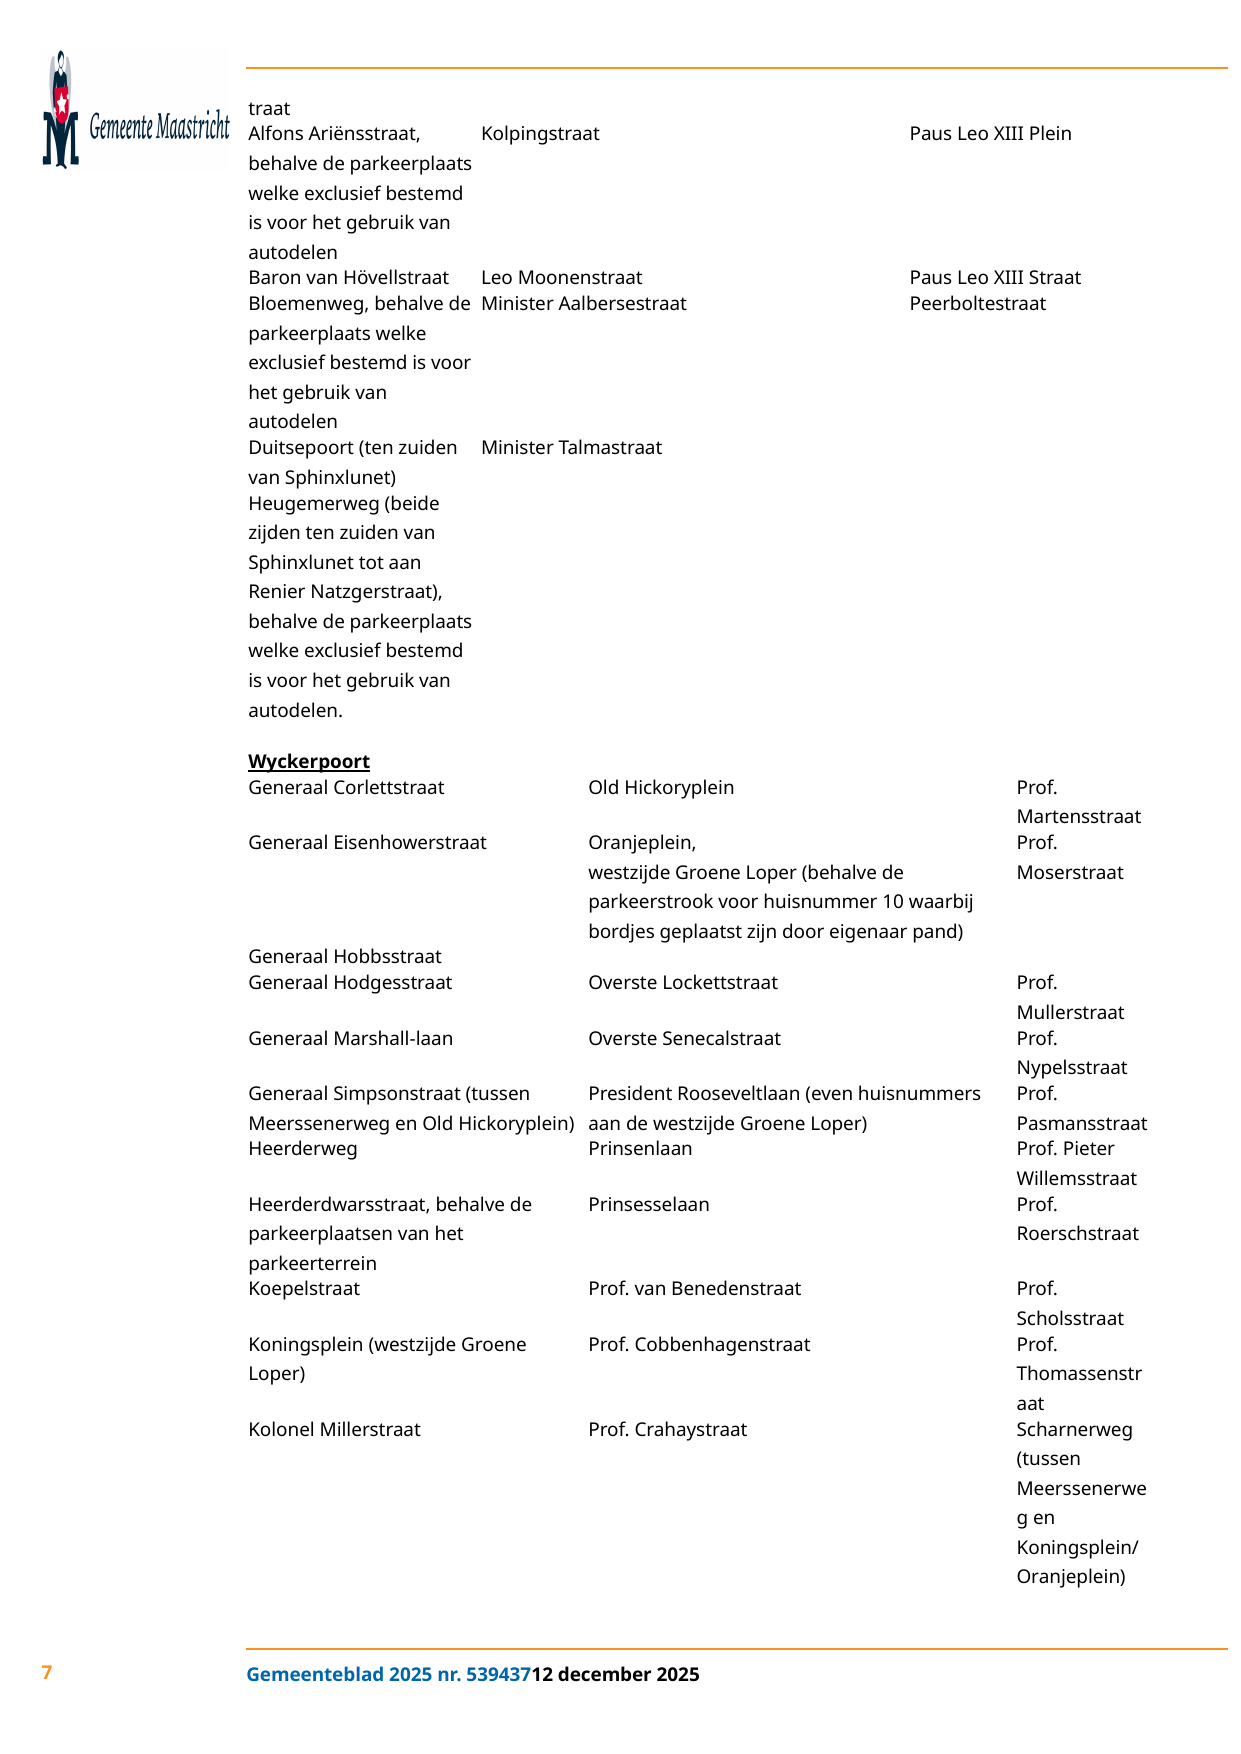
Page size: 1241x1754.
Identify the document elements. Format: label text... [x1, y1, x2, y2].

table_cell Paus Leo XIII Straat [909, 265, 1152, 290]
table_cell Heerderweg [248, 1135, 588, 1191]
table_cell Generaal Eisenhowerstraat [248, 829, 588, 944]
table_cell Duitsepoort (ten zuiden van Sphinxlunet) [248, 434, 481, 490]
table_cell Prof. Nypelsstraat [1016, 1025, 1152, 1080]
table_cell Wyckerpoort [248, 748, 1152, 774]
table_cell Bloemenweg, behalve de parkeerplaats welke exclusief bestemd is voor het gebruik van autodelen [248, 290, 481, 434]
picture [41, 47, 231, 172]
table_cell Prof. Martensstraat [1016, 774, 1152, 829]
table_cell traat [248, 95, 481, 121]
table_cell [909, 490, 1152, 722]
table_cell Old Hickoryplein [588, 774, 1016, 829]
table_cell Prof. Mullerstraat [1016, 970, 1152, 1025]
table_cell [909, 95, 1152, 121]
table_cell Prinsenlaan [588, 1135, 1016, 1191]
table_cell Prof. Pasmansstraat [1016, 1080, 1152, 1135]
table_cell Generaal Corlettstraat [248, 774, 588, 829]
table_cell Generaal Hodgesstraat [248, 970, 588, 1025]
table_cell Kolonel Millerstraat [248, 1416, 588, 1589]
table_cell Overste Senecalstraat [588, 1025, 1016, 1080]
table_cell Generaal Marshall-laan [248, 1025, 588, 1080]
table_cell Prof. Crahaystraat [588, 1416, 1016, 1589]
table_cell Generaal Hobbsstraat [248, 944, 588, 969]
table_cell Prinsesselaan [588, 1191, 1016, 1276]
table_cell Prof. Roerschstraat [1016, 1191, 1152, 1276]
table_cell Leo Moonenstraat [481, 265, 909, 290]
table_cell [481, 490, 909, 722]
table_cell Baron van Hövellstraat [248, 265, 481, 290]
table_cell Kolpingstraat [481, 121, 909, 264]
table_cell Minister Talmastraat [481, 434, 909, 490]
table_cell [248, 723, 1152, 748]
table_cell Prof. Scholsstraat [1016, 1276, 1152, 1331]
table_cell Heerderdwarsstraat, behalve de parkeerplaatsen van het parkeerterrein [248, 1191, 588, 1276]
table_cell Prof. Cobbenhagenstraat [588, 1331, 1016, 1416]
table_cell Overste Lockettstraat [588, 970, 1016, 1025]
table_cell President Rooseveltlaan (even huisnummers aan de westzijde Groene Loper) [588, 1080, 1016, 1135]
table_cell Heugemerweg (beide zijden ten zuiden van Sphinxlunet tot aan Renier Natzgerstraat), behalve de parkeerplaats welke exclusief bestemd is voor het gebruik van autodelen. [248, 490, 481, 722]
table_cell Generaal Simpsonstraat (tussen Meerssenerweg en Old Hickoryplein) [248, 1080, 588, 1135]
table_cell Oranjeplein, westzijde Groene Loper (behalve de parkeerstrook voor huisnummer 10 waarbij bordjes geplaatst zijn door eigenaar pand) [588, 829, 1016, 944]
table_cell Paus Leo XIII Plein [909, 121, 1152, 264]
table_cell [481, 95, 909, 121]
table_cell Scharnerweg (tussen Meerssenerweg en Koningsplein/Oranjeplein) [1016, 1416, 1152, 1589]
table_cell Prof. Pieter Willemsstraat [1016, 1135, 1152, 1191]
table_cell [909, 434, 1152, 490]
table_cell Peerboltestraat [909, 290, 1152, 434]
table_cell [588, 944, 1016, 969]
table_cell Alfons Ariënsstraat, behalve de parkeerplaats welke exclusief bestemd is voor het gebruik van autodelen [248, 121, 481, 264]
table_cell [1016, 944, 1152, 969]
table_cell Minister Aalbersestraat [481, 290, 909, 434]
table_cell Prof. van Benedenstraat [588, 1276, 1016, 1331]
table_cell Koepelstraat [248, 1276, 588, 1331]
table_cell Prof. Moserstraat [1016, 829, 1152, 944]
table_cell Koningsplein (westzijde Groene Loper) [248, 1331, 588, 1416]
table_cell Prof. Thomassenstraat [1016, 1331, 1152, 1416]
